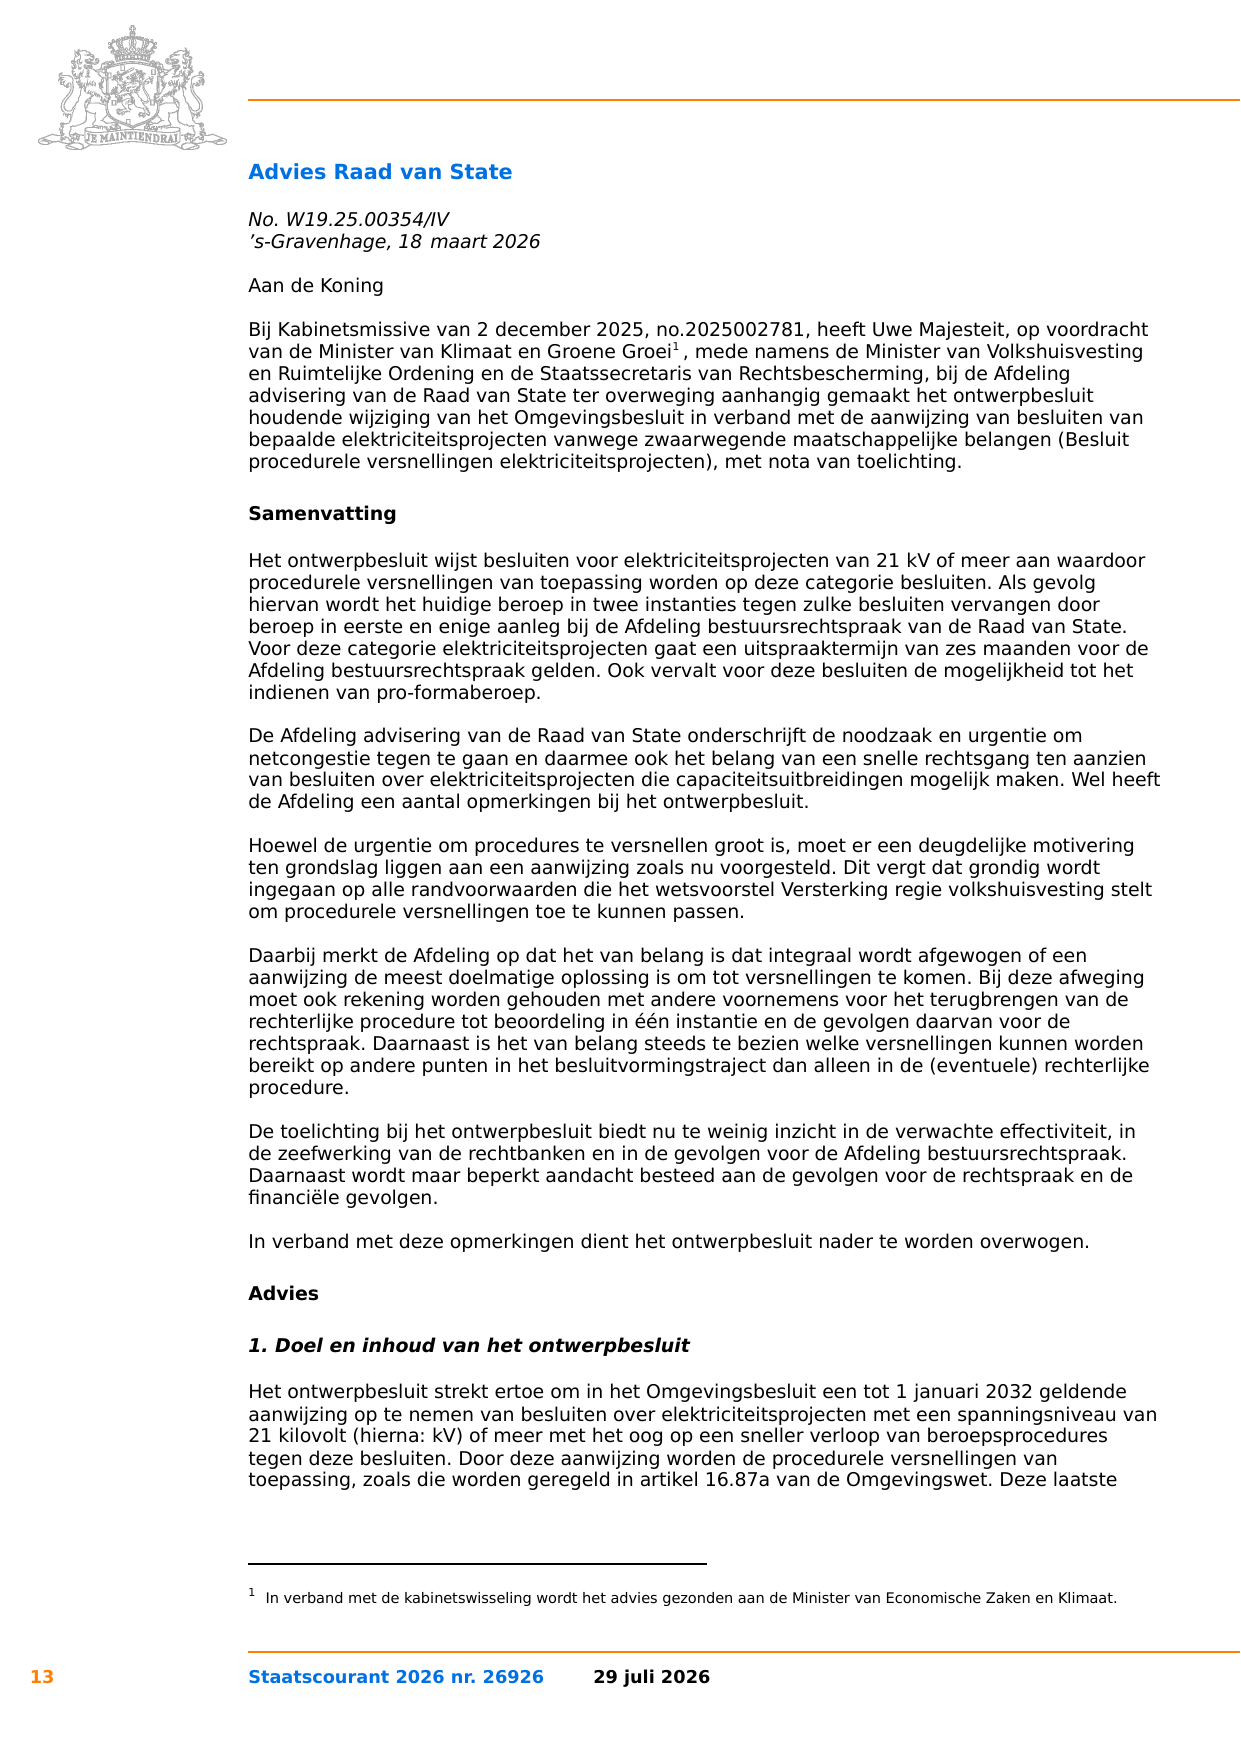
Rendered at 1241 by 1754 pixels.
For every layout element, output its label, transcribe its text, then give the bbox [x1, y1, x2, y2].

text In verband met de kabinetswisseling wordt het advies gezonden aan de Minister van Economische Zaken en Klimaat. [248, 1586, 1163, 1608]
text ’s-Gravenhage, 18 maart 2026 [248, 231, 1163, 253]
text Bij Kabinetsmissive van 2 december 2025, no.2025002781, heeft Uwe Majesteit, op voordracht van de Minister van Klimaat en Groene Groei, mede namens de Minister van Volkshuisvesting en Ruimtelijke Ordening en de Staatssecretaris van Rechtsbescherming, bij de Afdeling advisering van de Raad van State ter overweging aanhangig gemaakt het ontwerpbesluit houdende wijziging van het Omgevingsbesluit in verband met de aanwijzing van besluiten van bepaalde elektriciteitsprojecten vanwege zwaarwegende maatschappelijke belangen (Besluit procedurele versnellingen elektriciteitsprojecten), met nota van toelichting. [248, 319, 1163, 473]
text In verband met deze opmerkingen dient het ontwerpbesluit nader te worden overwogen. [248, 1231, 1163, 1252]
text De toelichting bij het ontwerpbesluit biedt nu te weinig inzicht in de verwachte effectiviteit, in de zeefwerking van de rechtbanken en in de gevolgen voor de Afdeling bestuursrechtspraak. Daarnaast wordt maar beperkt aandacht besteed aan de gevolgen voor de rechtspraak en de financiële gevolgen. [248, 1121, 1163, 1209]
subtitle Advies [248, 1282, 1163, 1304]
text No. W19.25.00354/IV [248, 209, 1163, 231]
subtitle Advies Raad van State [248, 160, 1163, 184]
text Aan de Koning [248, 275, 1163, 297]
text Daarbij merkt de Afdeling op dat het van belang is dat integraal wordt afgewogen of een aanwijzing de meest doelmatige oplossing is om tot versnellingen te komen. Bij deze afweging moet ook rekening worden gehouden met andere voornemens voor het terugbrengen van de rechterlijke procedure tot beoordeling in één instantie en de gevolgen daarvan voor de rechtspraak. Daarnaast is het van belang steeds te bezien welke versnellingen kunnen worden bereikt op andere punten in het besluitvormingstraject dan alleen in de (eventuele) rechterlijke procedure. [248, 945, 1163, 1099]
text Het ontwerpbesluit strekt ertoe om in het Omgevingsbesluit een tot 1 januari 2032 geldende aanwijzing op te nemen van besluiten over elektriciteitsprojecten met een spanningsniveau van 21 kilovolt (hierna: kV) of meer met het oog op een sneller verloop van beroepsprocedures tegen deze besluiten. Door deze aanwijzing worden de procedurele versnellingen van toepassing, zoals die worden geregeld in artikel 16.87a van de Omgevingswet. Deze laatste [248, 1381, 1163, 1491]
subtitle Samenvatting [248, 503, 1163, 525]
text Het ontwerpbesluit wijst besluiten voor elektriciteitsprojecten van 21 kV of meer aan waardoor procedurele versnellingen van toepassing worden op deze categorie besluiten. Als gevolg hiervan wordt het huidige beroep in twee instanties tegen zulke besluiten vervangen door beroep in eerste en enige aanleg bij de Afdeling bestuursrechtspraak van de Raad van State. Voor deze categorie elektriciteitsprojecten gaat een uitspraaktermijn van zes maanden voor de Afdeling bestuursrechtspraak gelden. Ook vervalt voor deze besluiten de mogelijkheid tot het indienen van pro-formaberoep. [248, 550, 1163, 703]
subtitle 1. Doel en inhoud van het ontwerpbesluit [248, 1334, 1163, 1356]
text Hoewel de urgentie om procedures te versnellen groot is, moet er een deugdelijke motivering ten grondslag liggen aan een aanwijzing zoals nu voorgesteld. Dit vergt dat grondig wordt ingegaan op alle randvoorwaarden die het wetsvoorstel Versterking regie volkshuisvesting stelt om procedurele versnellingen toe te kunnen passen. [248, 835, 1163, 923]
picture [38, 25, 227, 150]
text De Afdeling advisering van de Raad van State onderschrijft de noodzaak en urgentie om netcongestie tegen te gaan en daarmee ook het belang van een snelle rechtsgang ten aanzien van besluiten over elektriciteitsprojecten die capaciteitsuitbreidingen mogelijk maken. Wel heeft de Afdeling een aantal opmerkingen bij het ontwerpbesluit. [248, 725, 1163, 813]
